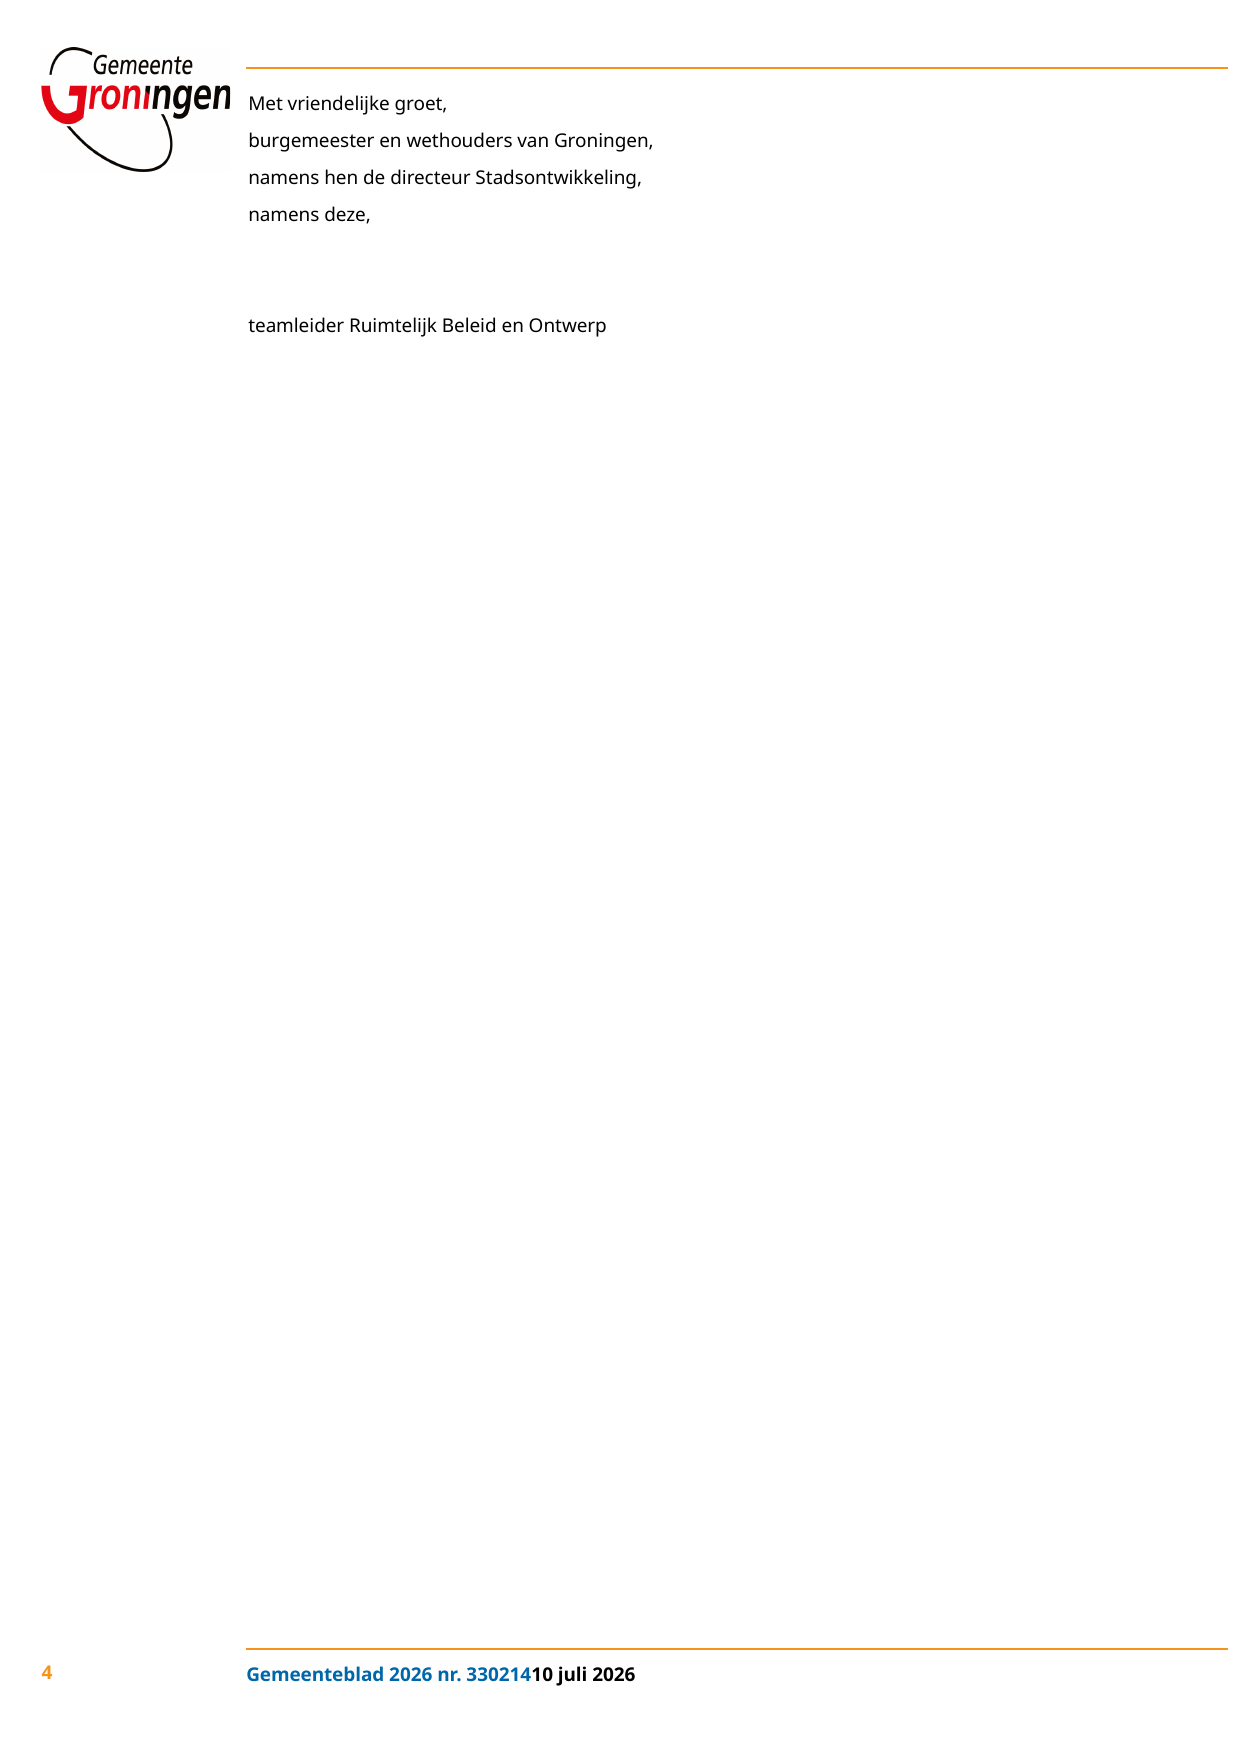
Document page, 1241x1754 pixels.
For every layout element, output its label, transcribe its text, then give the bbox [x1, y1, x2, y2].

picture [41, 47, 231, 172]
text namens deze, [248, 206, 1152, 225]
text burgemeester en wethouders van Groningen, [248, 132, 1152, 151]
text namens hen de directeur Stadsontwikkeling, [248, 169, 1152, 188]
text teamleider Ruimtelijk Beleid en Ontwerp [248, 317, 1152, 336]
text Met vriendelijke groet, [248, 95, 1152, 114]
